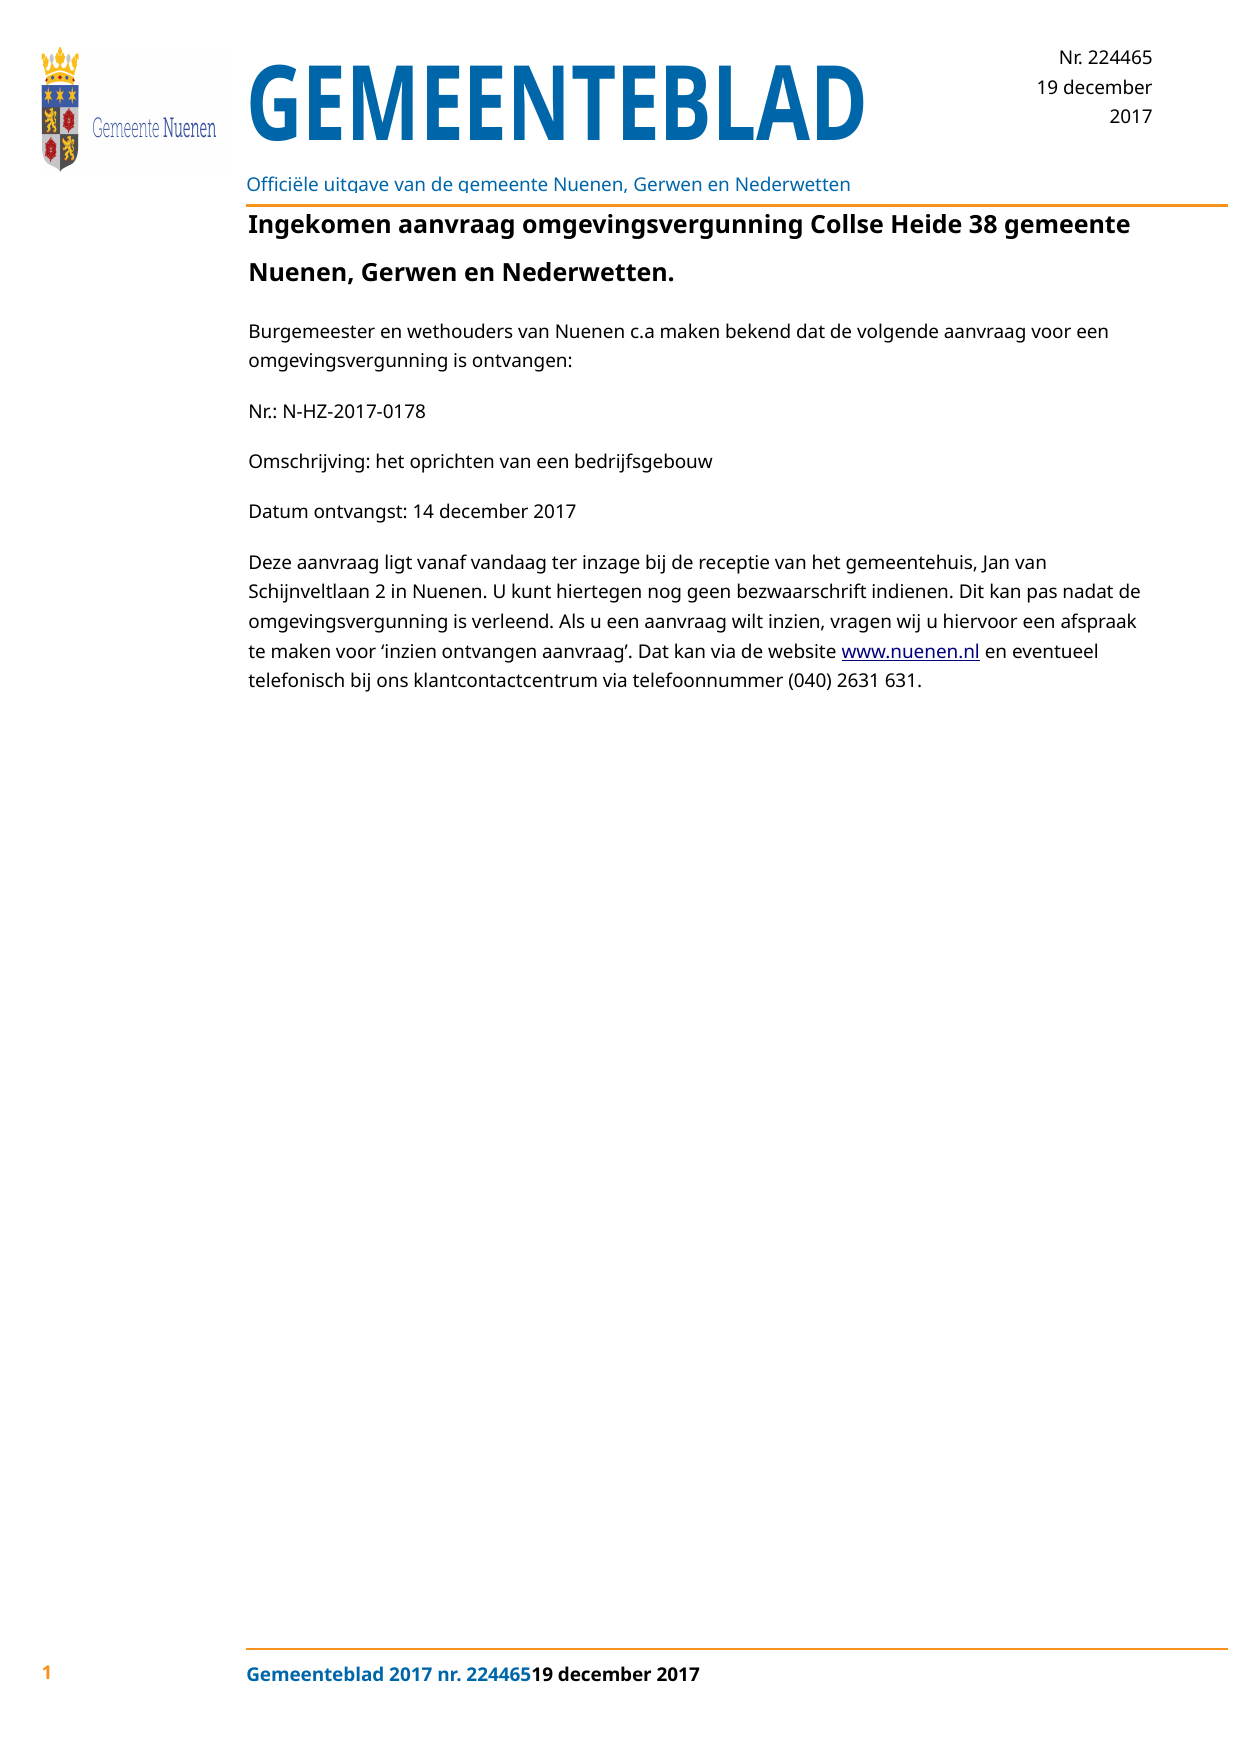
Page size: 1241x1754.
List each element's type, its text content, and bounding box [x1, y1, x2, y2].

text Deze aanvraag ligt vanaf vandaag ter inzage bij de receptie van het gemeentehuis, Jan van Schijnveltlaan 2 in Nuenen. U kunt hiertegen nog geen bezwaarschrift indienen. Dit kan pas nadat de omgevingsvergunning is verleend. Als u een aanvraag wilt inzien, vragen wij u hiervoor een afspraak te maken voor ‘inzien ontvangen aanvraag’. Dat kan via de website www.nuenen.nl en eventueel telefonisch bij ons klantcontactcentrum via telefoonnummer (040) 2631 631. [248, 549, 1152, 693]
text Nr.: N-HZ-2017-0178 [248, 398, 1152, 424]
text Omschrijving: het oprichten van een bedrijfsgebouw [248, 448, 1152, 474]
picture [41, 47, 231, 172]
text Datum ontvangst: 14 december 2017 [248, 499, 1152, 524]
text Burgemeester en wethouders van Nuenen c.a maken bekend dat de volgende aanvraag voor een omgevingsvergunning is ontvangen: [248, 318, 1152, 373]
text Ingekomen aanvraag omgevingsvergunning Collse Heide 38 gemeente Nuenen, Gerwen en Nederwetten. [248, 207, 1152, 288]
